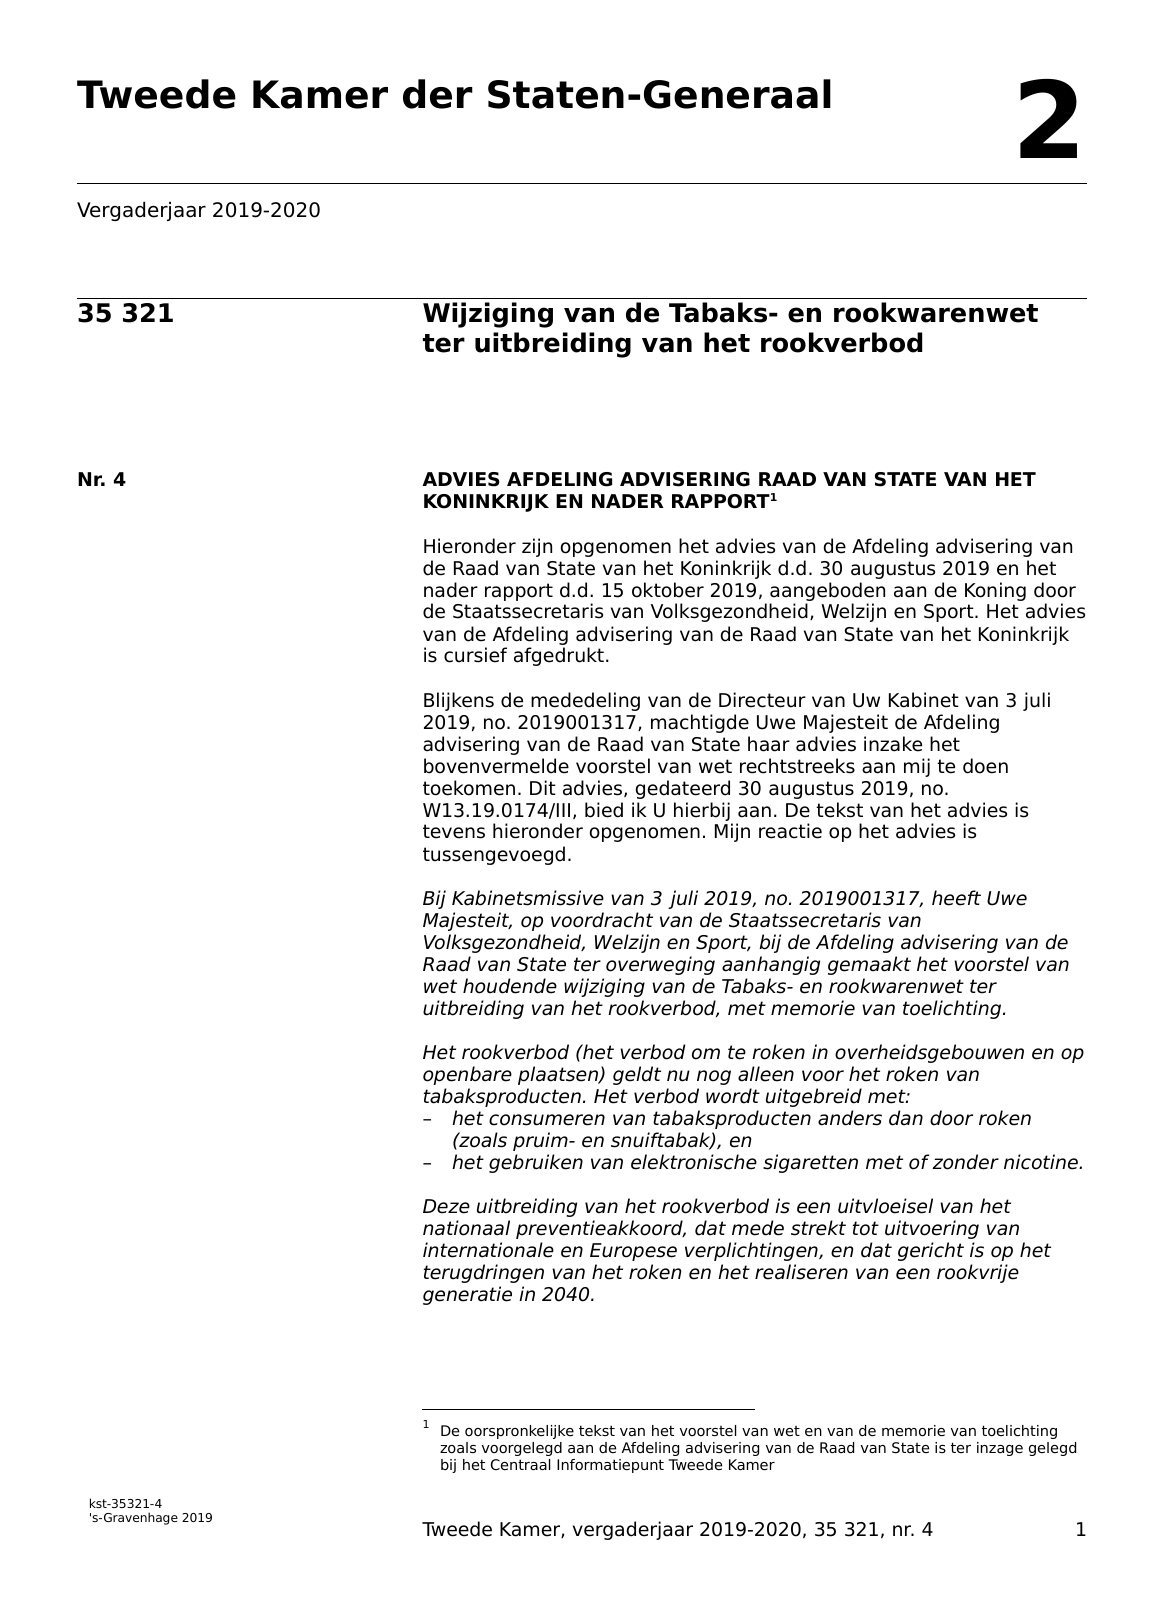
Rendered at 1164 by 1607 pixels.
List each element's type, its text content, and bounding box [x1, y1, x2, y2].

text Blijkens de mededeling van de Directeur van Uw Kabinet van 3 juli 2019, no. 2019001317, machtigde Uwe Majesteit de Afdeling advisering van de Raad van State haar advies inzake het bovenvermelde voorstel van wet rechtstreeks aan mij te doen toekomen. Dit advies, gedateerd 30 augustus 2019, no. W13.19.0174/III, bied ik U hierbij aan. De tekst van het advies is tevens hieronder opgenomen. Mijn reactie op het advies is tussengevoegd. [422, 689, 1087, 865]
text Bij Kabinetsmissive van 3 juli 2019, no. 2019001317, heeft Uwe Majesteit, op voordracht van de Staatssecretaris van Volksgezondheid, Welzijn en Sport, bij de Afdeling advisering van de Raad van State ter overweging aanhangig gemaakt het voorstel van wet houdende wijziging van de Tabaks- en rookwarenwet ter uitbreiding van het rookverbod, met memorie van toelichting. [422, 888, 1087, 1019]
table_header Tweede Kamer der Staten-Generaal [77, 59, 886, 183]
text – het gebruiken van elektronische sigaretten met of zonder nicotine. [422, 1152, 1087, 1173]
text kst-35321-4 [88, 1497, 323, 1511]
text De oorspronkelijke tekst van het voorstel van wet en van de memorie van toelichting zoals voorgelegd aan de Afdeling advisering van de Raad van State is ter inzage gelegd bij het Centraal Informatiepunt Tweede Kamer [422, 1418, 1087, 1474]
text Deze uitbreiding van het rookverbod is een uitvloeisel van het nationaal preventieakkoord, dat mede strekt tot uitvoering van internationale en Europese verplichtingen, en dat gericht is op het terugdringen van het roken en het realiseren van een rookvrije generatie in 2040. [422, 1196, 1087, 1306]
subtitle Nr. 4 ADVIES AFDELING ADVISERING RAAD VAN STATE VAN HET KONINKRIJK EN NADER RAPPORT [77, 469, 1087, 513]
text 's-Gravenhage 2019 [88, 1511, 323, 1525]
subtitle 35 321 Wijziging van de Tabaks- en rookwarenwet ter uitbreiding van het rookverbod [77, 299, 1087, 358]
table_header 2 [886, 59, 1087, 183]
table_cell Vergaderjaar 2019-2020 [77, 184, 1087, 298]
text Het rookverbod (het verbod om te roken in overheidsgebouwen en op openbare plaatsen) geldt nu nog alleen voor het roken van tabaksproducten. Het verbod wordt uitgebreid met: [422, 1042, 1087, 1108]
text – het consumeren van tabaksproducten anders dan door roken (zoals pruim- en snuiftabak), en [422, 1108, 1087, 1152]
text Hieronder zijn opgenomen het advies van de Afdeling advisering van de Raad van State van het Koninkrijk d.d. 30 augustus 2019 en het nader rapport d.d. 15 oktober 2019, aangeboden aan de Koning door de Staatssecretaris van Volksgezondheid, Welzijn en Sport. Het advies van de Afdeling advisering van de Raad van State van het Koninkrijk is cursief afgedrukt. [422, 536, 1087, 667]
